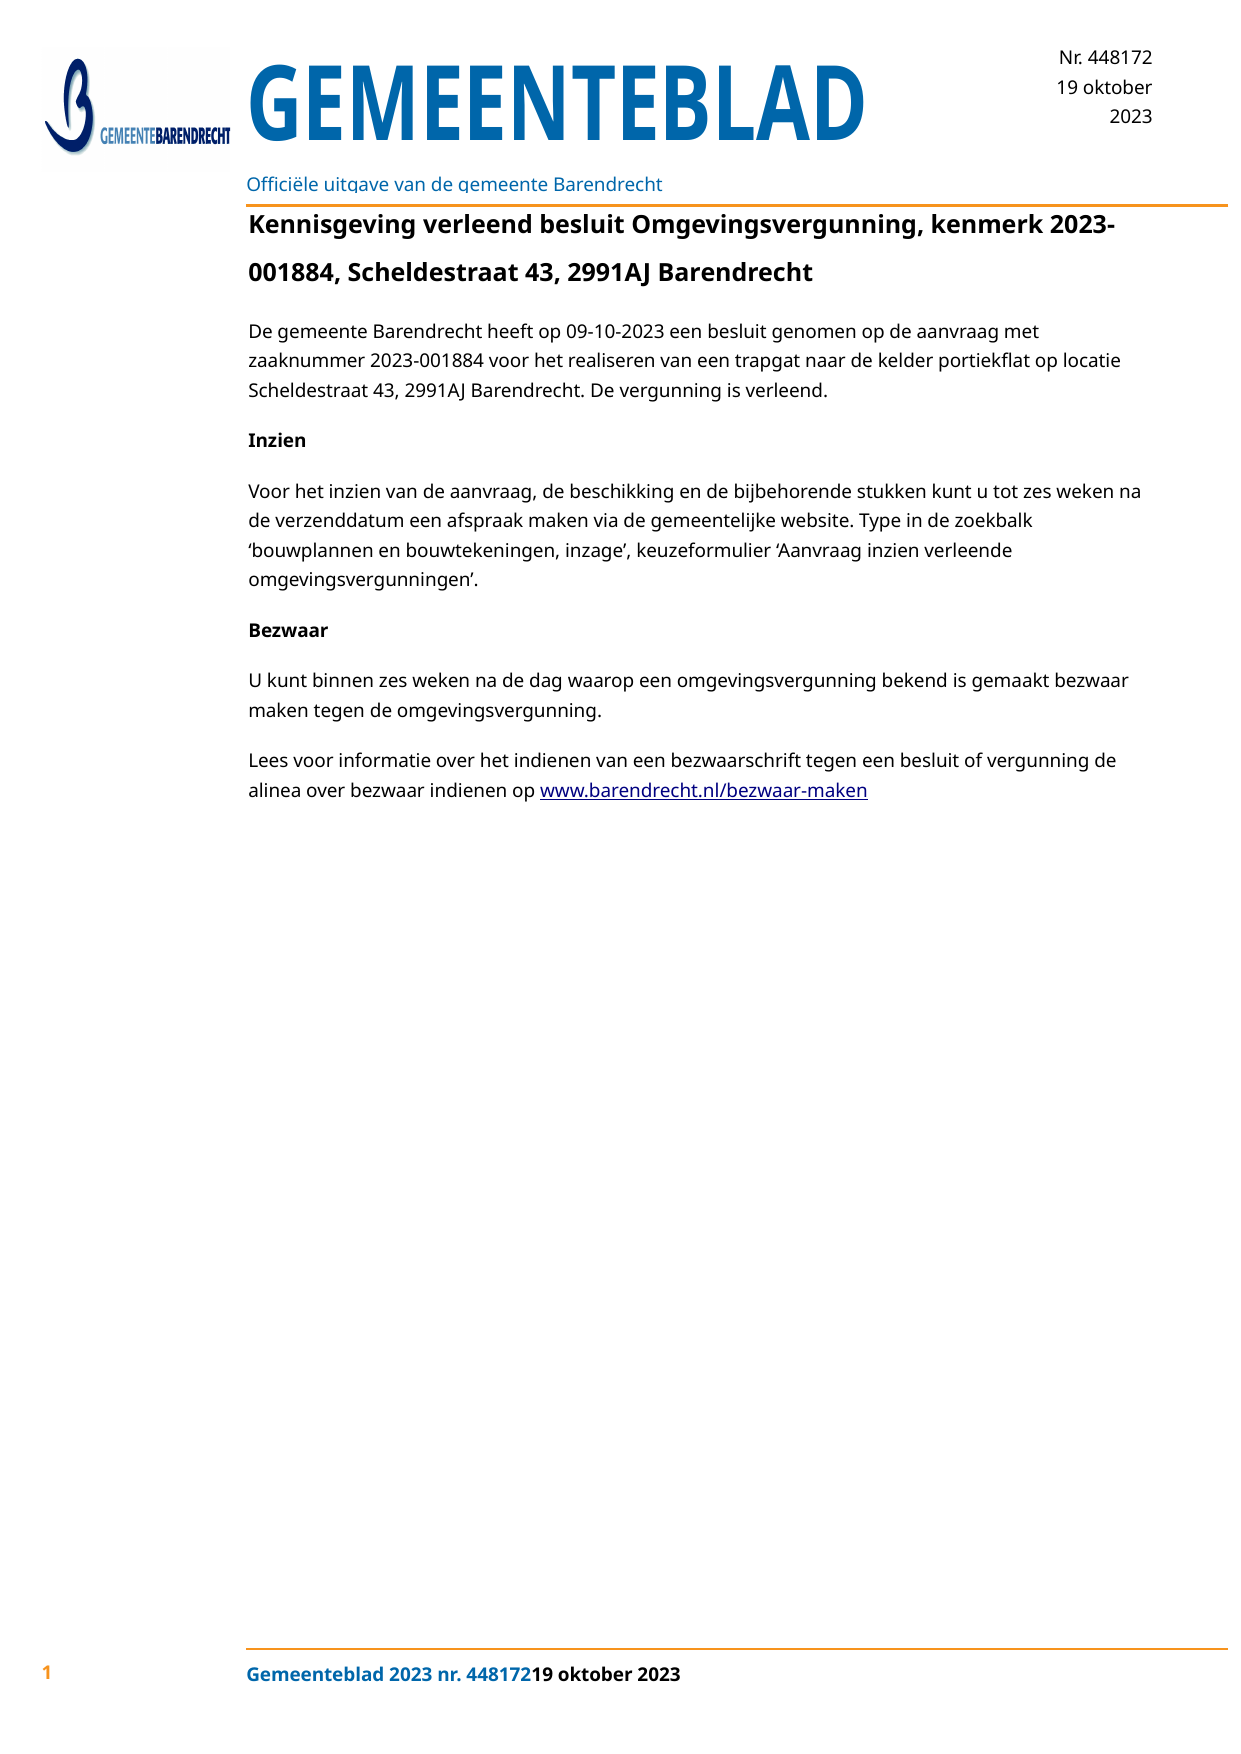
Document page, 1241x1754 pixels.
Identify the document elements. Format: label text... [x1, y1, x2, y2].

text Bezwaar [248, 617, 1152, 643]
text Inzien [248, 427, 1152, 453]
text Kennisgeving verleend besluit Omgevingsvergunning, kenmerk 2023-001884, Scheldestraat 43, 2991AJ Barendrecht [248, 207, 1152, 288]
picture [41, 47, 231, 172]
text Voor het inzien van de aanvraag, de beschikking en de bijbehorende stukken kunt u tot zes weken na de verzenddatum een afspraak maken via de gemeentelijke website. Type in de zoekbalk ‘bouwplannen en bouwtekeningen, inzage’, keuzeformulier ‘Aanvraag inzien verleende omgevingsvergunningen’. [248, 478, 1152, 592]
text De gemeente Barendrecht heeft op 09-10-2023 een besluit genomen op de aanvraag met zaaknummer 2023-001884 voor het realiseren van een trapgat naar de kelder portiekflat op locatie Scheldestraat 43, 2991AJ Barendrecht. De vergunning is verleend. [248, 318, 1152, 403]
text U kunt binnen zes weken na de dag waarop een omgevingsvergunning bekend is gemaakt bezwaar maken tegen de omgevingsvergunning. [248, 667, 1152, 723]
text Lees voor informatie over het indienen van een bezwaarschrift tegen een besluit of vergunning de alinea over bezwaar indienen op www.barendrecht.nl/bezwaar-maken [248, 747, 1152, 803]
